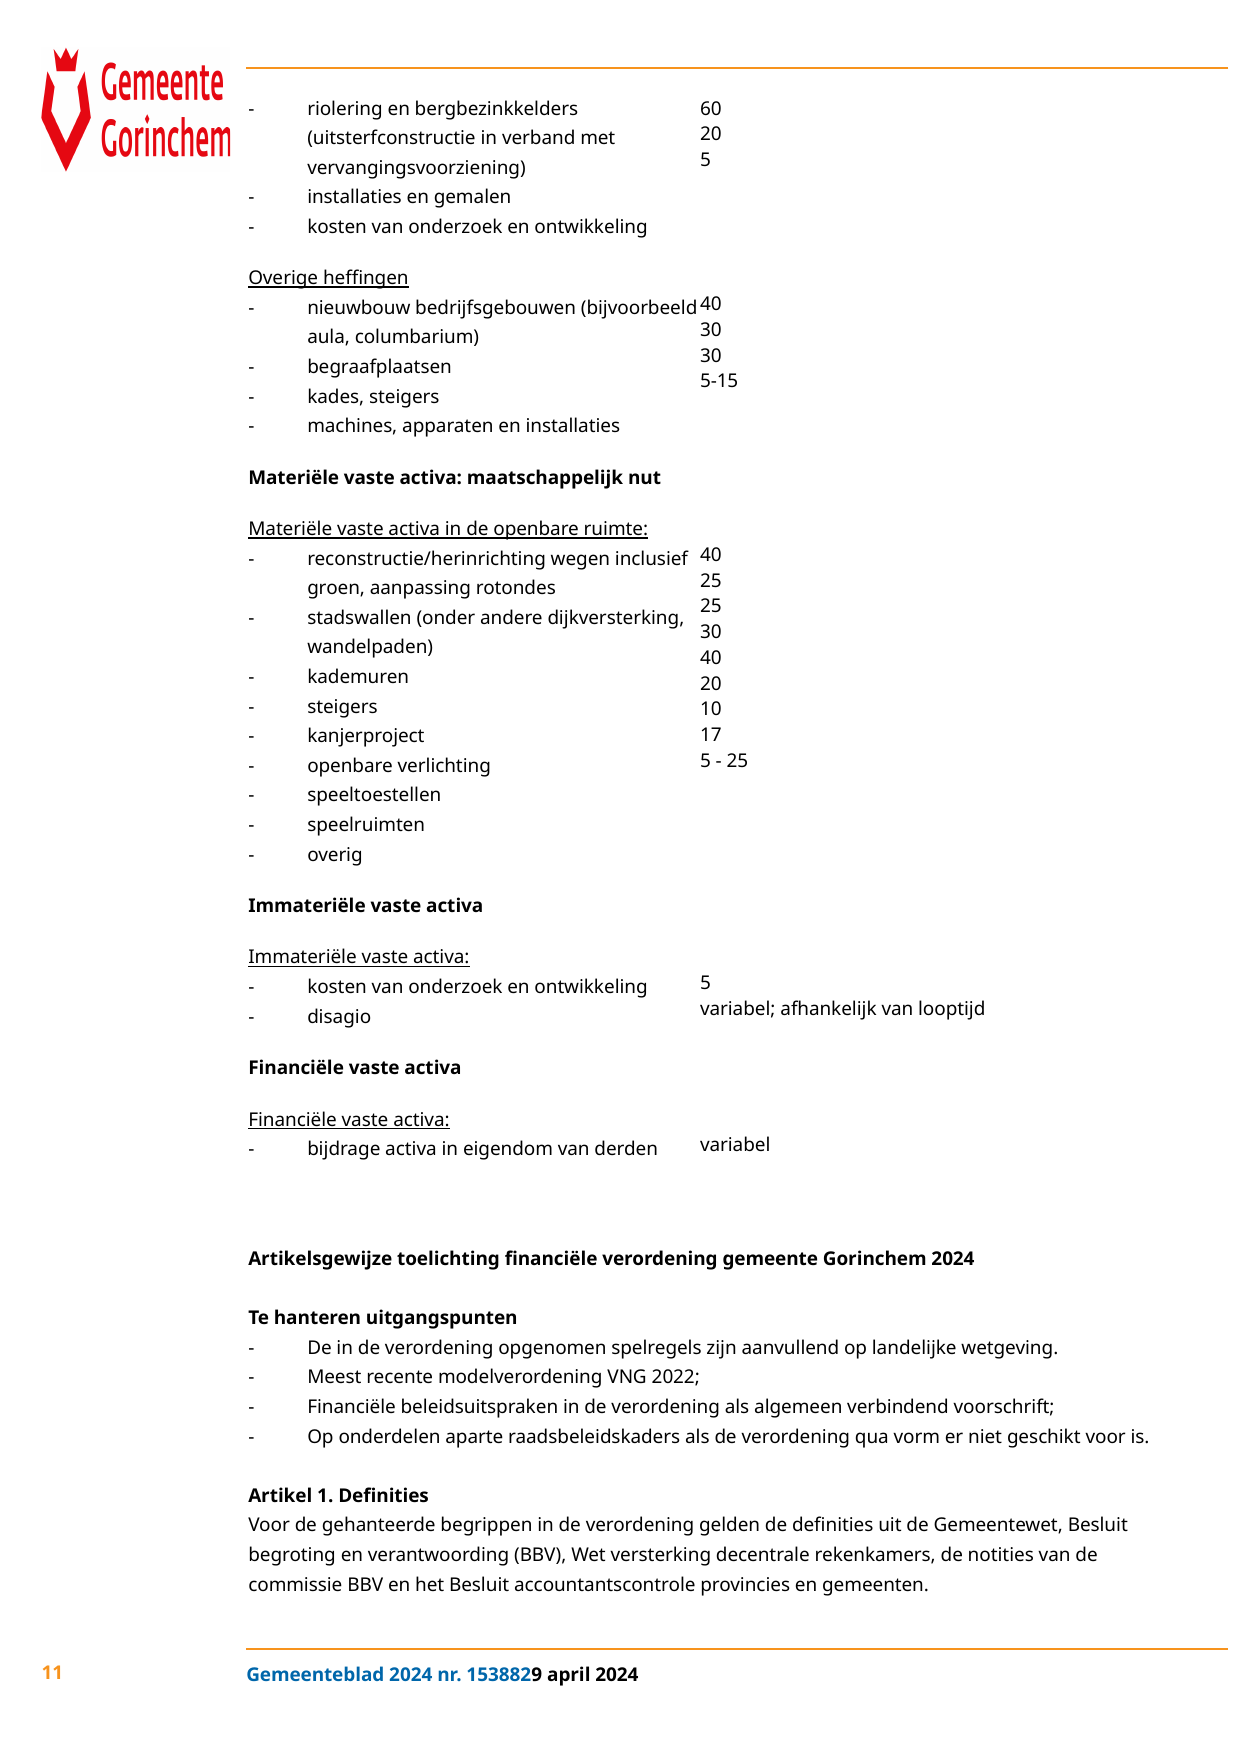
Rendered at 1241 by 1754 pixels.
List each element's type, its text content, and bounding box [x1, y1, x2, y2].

picture [41, 47, 231, 172]
table_cell [248, 490, 700, 515]
table_cell 30 [700, 316, 1152, 342]
table_cell [700, 515, 1152, 541]
list De in de verordening opgenomen spelregels zijn aanvullend op landelijke wetgeving. [248, 1334, 1152, 1360]
table_cell [248, 867, 700, 892]
list Op onderdelen aparte raadsbeleidskaders als de verordening qua vorm er niet geschikt voor is. [248, 1423, 1152, 1449]
table_cell [248, 1029, 700, 1054]
table_cell [700, 438, 1152, 464]
text Artikel 1. Definities [248, 1482, 1152, 1508]
table_cell [248, 1187, 700, 1213]
table_cell 30 [700, 618, 1152, 644]
table_cell riolering en bergbezinkkelders (uitsterfconstructie in verband met vervangingsvoorziening) installaties en gemalen kosten van onderzoek en ontwikkeling [248, 95, 700, 239]
table_cell [248, 438, 700, 464]
table_cell 25 [700, 593, 1152, 618]
table_cell 10 [700, 696, 1152, 721]
table_cell [700, 490, 1152, 515]
table_cell [700, 918, 1152, 944]
table_cell 20 [700, 121, 1152, 146]
table_cell [700, 892, 1152, 918]
table_cell [700, 464, 1152, 490]
table_cell Immateriële vaste activa: kosten van onderzoek en ontwikkeling disagio [248, 944, 700, 1029]
text Voor de gehanteerde begrippen in de verordening gelden de definities uit de Gemeentewet, Besluit begroting en verantwoording (BBV), Wet versterking decentrale rekenkamers, de notities van de commissie BBV en het Besluit accountantscontrole provincies en gemeenten. [248, 1512, 1152, 1597]
table_cell 40 [700, 290, 1152, 316]
table_cell 17 [700, 721, 1152, 747]
table_cell [248, 239, 700, 264]
table_cell 60 [700, 95, 1152, 121]
table_cell [700, 867, 1152, 892]
table_cell [700, 1029, 1152, 1054]
table_cell [700, 239, 1152, 264]
table_cell [700, 1161, 1152, 1187]
table_cell [700, 944, 1152, 969]
table_cell [700, 1187, 1152, 1213]
table_cell [700, 1080, 1152, 1106]
table_cell 5-15 [700, 368, 1152, 438]
table_cell 5 [700, 970, 1152, 995]
table_cell 40 [700, 541, 1152, 567]
table_cell Materiële vaste activa: maatschappelijk nut [248, 464, 700, 490]
table_cell 5 - 25 [700, 747, 1152, 867]
table_cell Overige heffingen nieuwbouw bedrijfsgebouwen (bijvoorbeeld aula, columbarium) begraafplaatsen kades, steigers machines, apparaten en installaties [248, 265, 700, 438]
table_cell variabel; afhankelijk van looptijd [700, 995, 1152, 1029]
table_cell variabel [700, 1132, 1152, 1161]
table_cell 30 [700, 342, 1152, 367]
table_cell 5 [700, 146, 1152, 239]
table_cell 20 [700, 670, 1152, 696]
table_cell Financiële vaste activa [248, 1054, 700, 1080]
table_cell Materiële vaste activa in de openbare ruimte: reconstructie/herinrichting wegen inclusief groen, aanpassing rotondes stadswallen (onder andere dijkversterking, wandelpaden) kademuren steigers kanjerproject openbare verlichting speeltoestellen speelruimten overig [248, 515, 700, 867]
table_cell [248, 1080, 700, 1106]
table_cell [700, 1106, 1152, 1132]
list Financiële beleidsuitspraken in de verordening als algemeen verbindend voorschrift; [248, 1393, 1152, 1419]
table_cell [248, 918, 700, 944]
table_cell Financiële vaste activa: bijdrage activa in eigendom van derden [248, 1106, 700, 1161]
table_cell 25 [700, 567, 1152, 593]
text Te hanteren uitgangspunten [248, 1304, 1152, 1330]
list Meest recente modelverordening VNG 2022; [248, 1364, 1152, 1389]
table_cell 40 [700, 644, 1152, 670]
table_cell [700, 1054, 1152, 1080]
table_cell [700, 265, 1152, 290]
table_cell [248, 1161, 700, 1187]
text Artikelsgewijze toelichting financiële verordening gemeente Gorinchem 2024 [248, 1245, 1152, 1271]
table_cell Immateriële vaste activa [248, 892, 700, 918]
